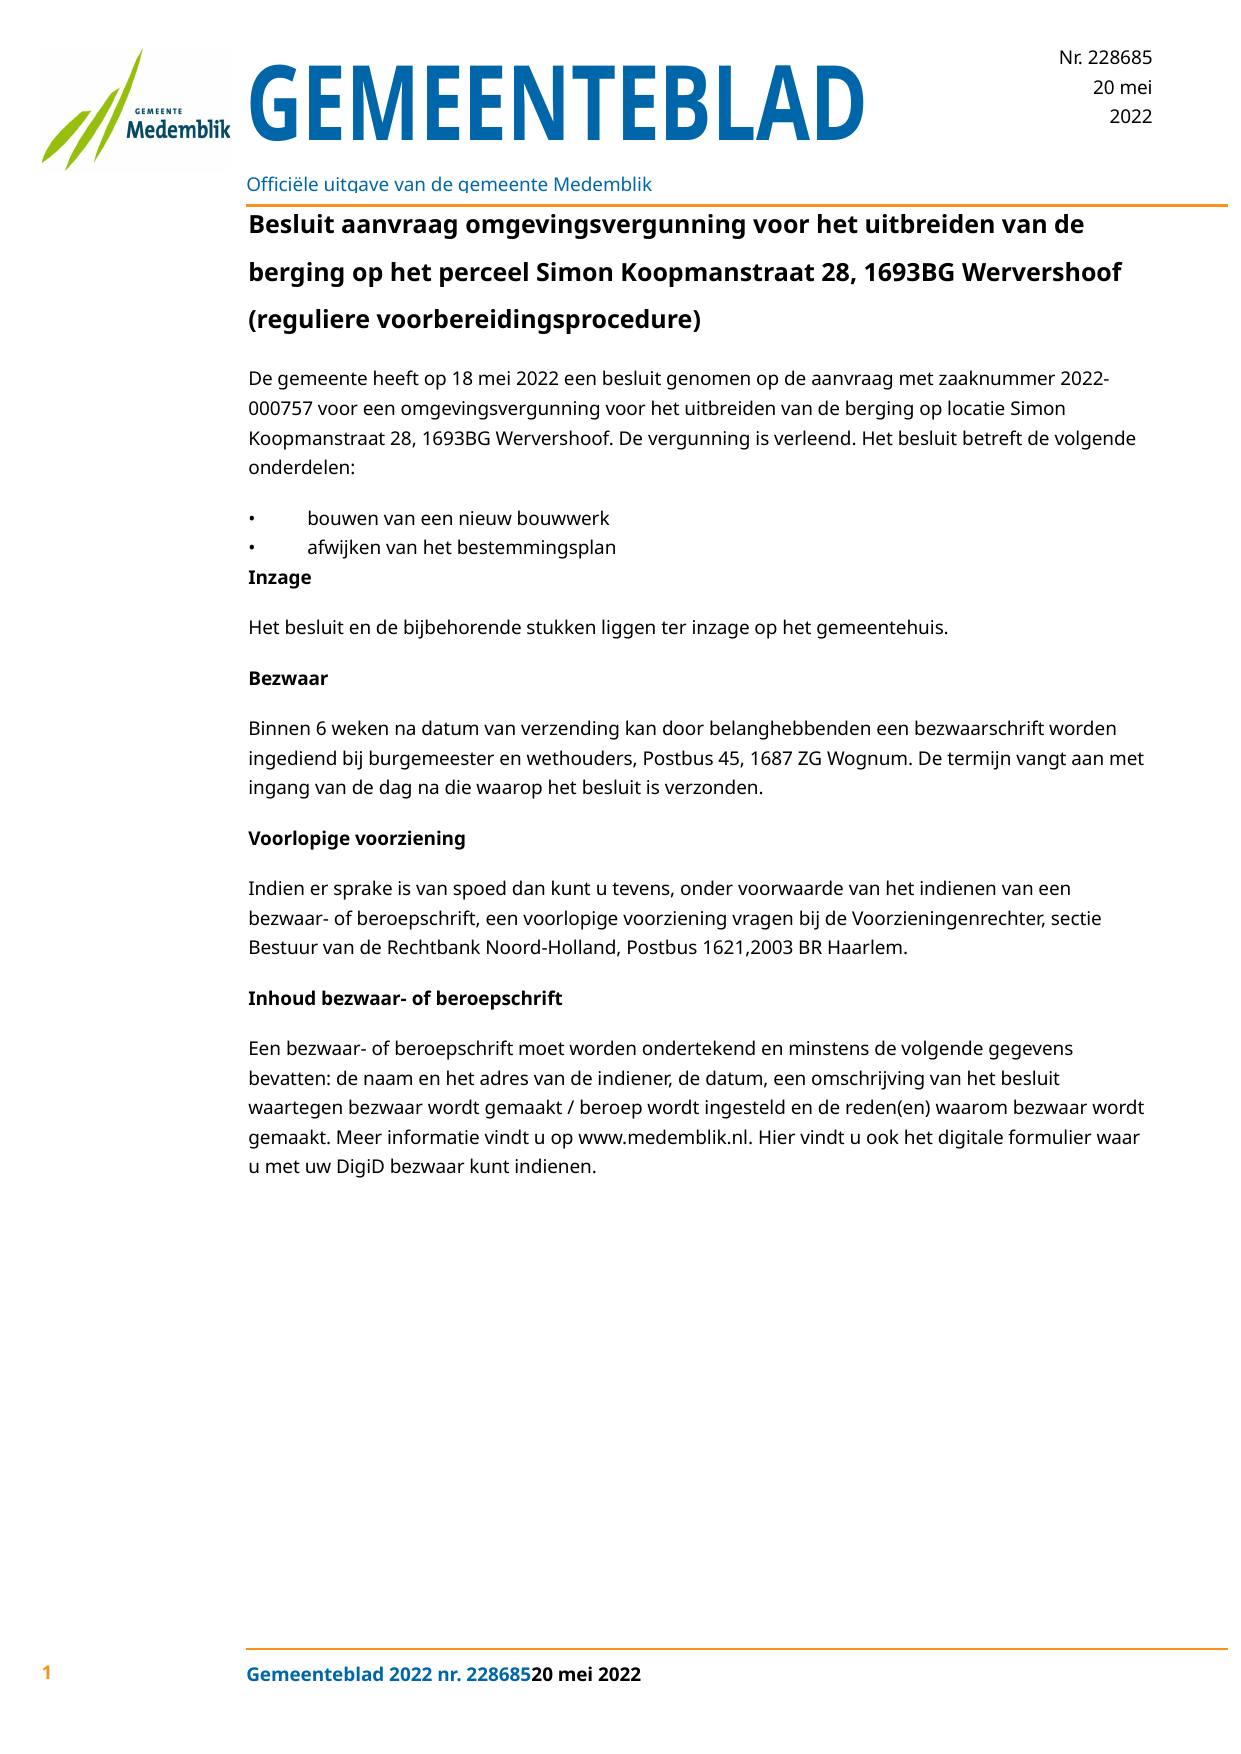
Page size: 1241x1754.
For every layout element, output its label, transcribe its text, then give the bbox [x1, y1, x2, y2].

text Binnen 6 weken na datum van verzending kan door belanghebbenden een bezwaarschrift worden ingediend bij burgemeester en wethouders, Postbus 45, 1687 ZG Wognum. De termijn vangt aan met ingang van de dag na die waarop het besluit is verzonden. [248, 715, 1152, 800]
text Inhoud bezwaar- of beroepschrift [248, 985, 1152, 1010]
text Bezwaar [248, 665, 1152, 690]
text Het besluit en de bijbehorende stukken liggen ter inzage op het gemeentehuis. [248, 614, 1152, 640]
text Een bezwaar- of beroepschrift moet worden ondertekend en minstens de volgende gegevens bevatten: de naam en het adres van de indiener, de datum, een omschrijving van het besluit waartegen bezwaar wordt gemaakt / beroep wordt ingesteld en de reden(en) waarom bezwaar wordt gemaakt. Meer informatie vindt u op www.medemblik.nl. Hier vindt u ook het digitale formulier waar u met uw DigiD bezwaar kunt indienen. [248, 1035, 1152, 1179]
list bouwen van een nieuw bouwwerk [248, 505, 1152, 530]
picture [41, 47, 231, 172]
text Indien er sprake is van spoed dan kunt u tevens, onder voorwaarde van het indienen van een bezwaar- of beroepschrift, een voorlopige voorziening vragen bij de Voorzieningenrechter, sectie Bestuur van de Rechtbank Noord-Holland, Postbus 1621,2003 BR Haarlem. [248, 875, 1152, 960]
text Besluit aanvraag omgevingsvergunning voor het uitbreiden van de berging op het perceel Simon Koopmanstraat 28, 1693BG Wervershoof (reguliere voorbereidingsprocedure) [248, 207, 1152, 336]
text De gemeente heeft op 18 mei 2022 een besluit genomen op de aanvraag met zaaknummer 2022-000757 voor een omgevingsvergunning voor het uitbreiden van de berging op locatie Simon Koopmanstraat 28, 1693BG Wervershoof. De vergunning is verleend. Het besluit betreft de volgende onderdelen: [248, 366, 1152, 480]
text Voorlopige voorziening [248, 825, 1152, 850]
text Inzage [248, 564, 1152, 589]
list afwijken van het bestemmingsplan [248, 534, 1152, 560]
